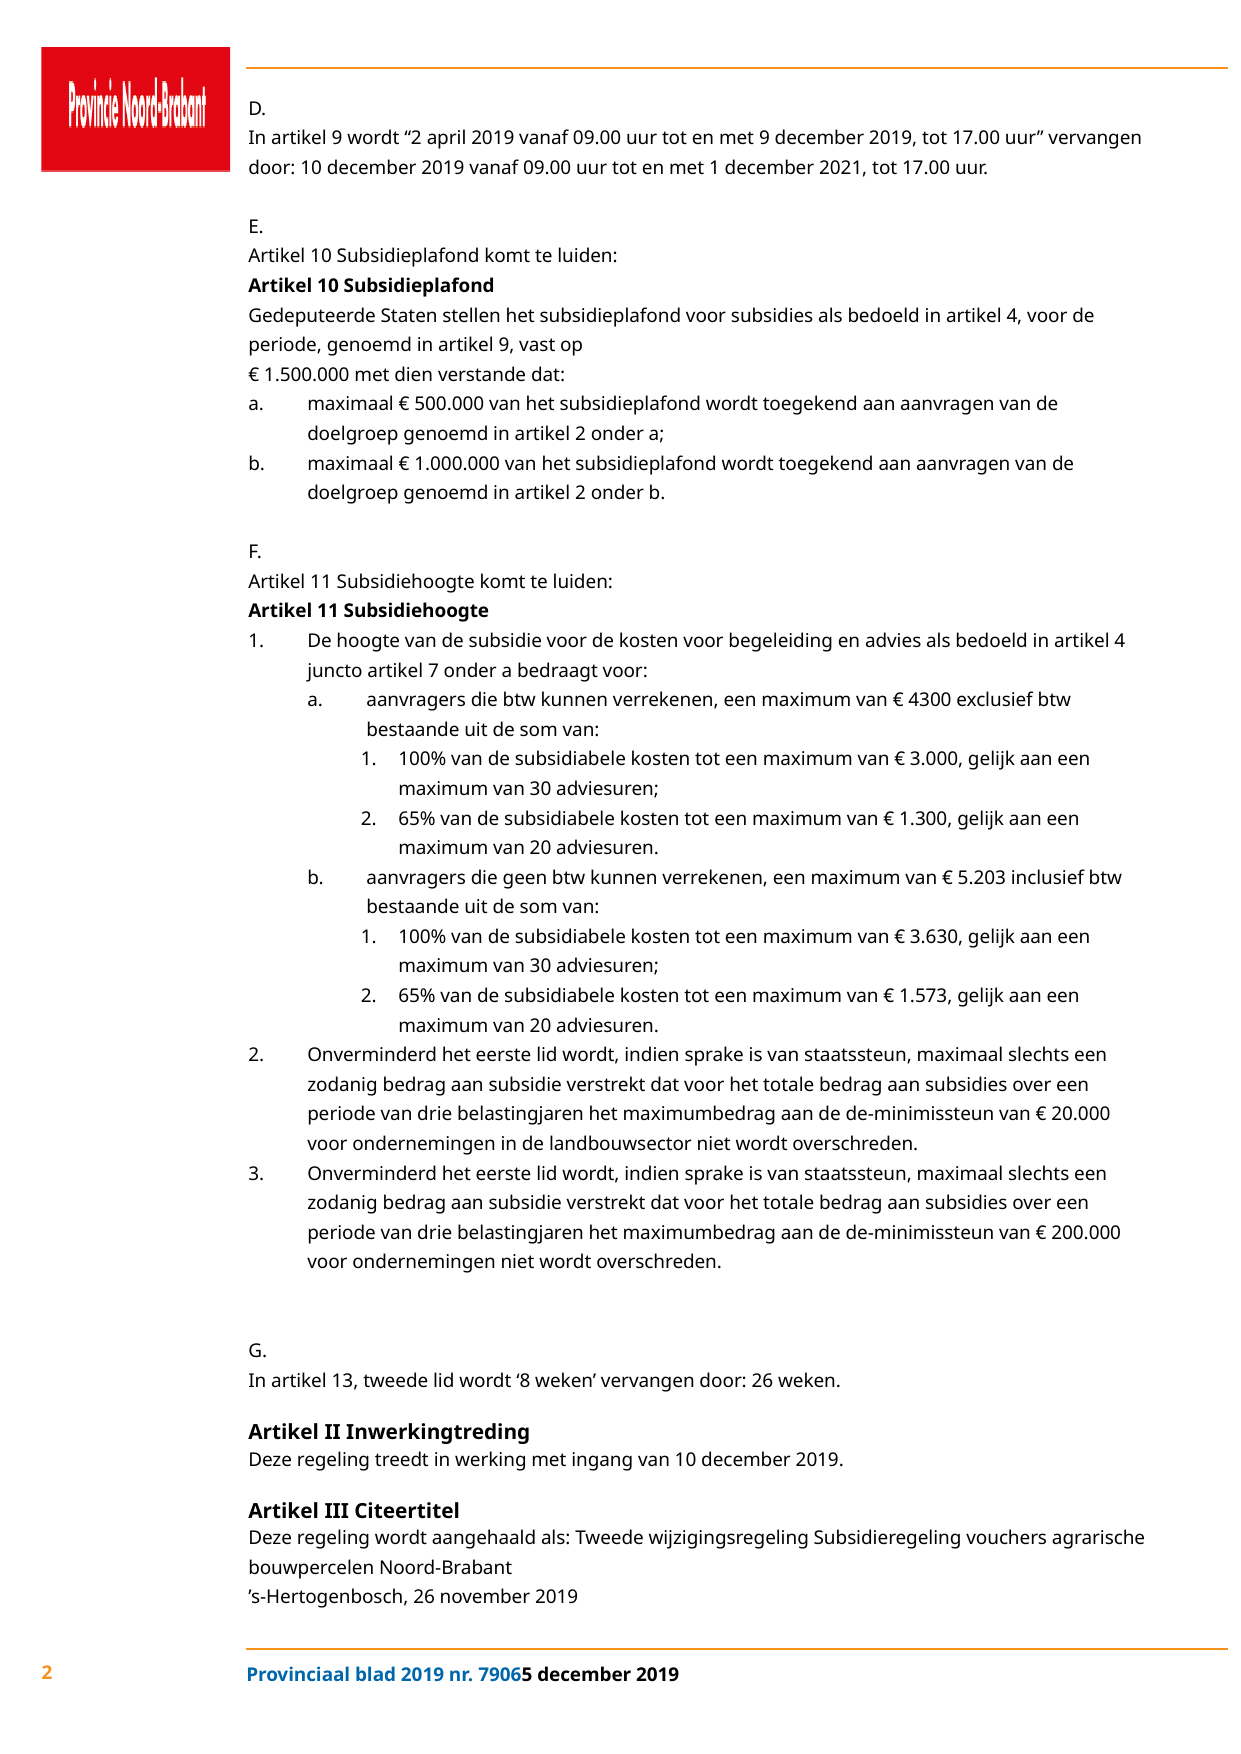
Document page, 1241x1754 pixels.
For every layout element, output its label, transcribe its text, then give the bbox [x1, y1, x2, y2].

list Onverminderd het eerste lid wordt, indien sprake is van staatssteun, maximaal slechts een zodanig bedrag aan subsidie verstrekt dat voor het totale bedrag aan subsidies over een periode van drie belastingjaren het maximumbedrag aan de de-minimissteun van € 20.000 voor ondernemingen in de landbouwsector niet wordt overschreden. [248, 1041, 1152, 1156]
text Artikel 10 Subsidieplafond komt te luiden: [248, 243, 1152, 268]
list 65% van de subsidiabele kosten tot een maximum van € 1.300, gelijk aan een maximum van 20 adviesuren. [361, 805, 1152, 860]
list De hoogte van de subsidie voor de kosten voor begeleiding en advies als bedoeld in artikel 4 juncto artikel 7 onder a bedraagt voor: [248, 627, 1152, 683]
list maximaal € 1.000.000 van het subsidieplafond wordt toegekend aan aanvragen van de doelgroep genoemd in artikel 2 onder b. [248, 450, 1152, 505]
text In artikel 9 wordt “2 april 2019 vanaf 09.00 uur tot en met 9 december 2019, tot 17.00 uur” vervangen door: 10 december 2019 vanaf 09.00 uur tot en met 1 december 2021, tot 17.00 uur. [248, 124, 1152, 180]
list 65% van de subsidiabele kosten tot een maximum van € 1.573, gelijk aan een maximum van 20 adviesuren. [361, 982, 1152, 1038]
text Artikel 11 Subsidiehoogte [248, 598, 1152, 623]
list 100% van de subsidiabele kosten tot een maximum van € 3.630, gelijk aan een maximum van 30 adviesuren; [361, 923, 1152, 978]
text € 1.500.000 met dien verstande dat: [248, 361, 1152, 387]
text Artikel 11 Subsidiehoogte komt te luiden: [248, 568, 1152, 594]
text Artikel III Citeertitel [248, 1496, 1152, 1524]
text In artikel 13, tweede lid wordt ‘8 weken’ vervangen door: 26 weken. [248, 1367, 1152, 1393]
list aanvragers die geen btw kunnen verrekenen, een maximum van € 5.203 inclusief btw bestaande uit de som van: [307, 864, 1152, 919]
text Gedeputeerde Staten stellen het subsidieplafond voor subsidies als bedoeld in artikel 4, voor de periode, genoemd in artikel 9, vast op [248, 302, 1152, 357]
text F. [248, 538, 1152, 564]
list 100% van de subsidiabele kosten tot een maximum van € 3.000, gelijk aan een maximum van 30 adviesuren; [361, 746, 1152, 801]
text E. [248, 213, 1152, 239]
text Artikel II Inwerkingtreding [248, 1417, 1152, 1446]
list Onverminderd het eerste lid wordt, indien sprake is van staatssteun, maximaal slechts een zodanig bedrag aan subsidie verstrekt dat voor het totale bedrag aan subsidies over een periode van drie belastingjaren het maximumbedrag aan de de-minimissteun van € 200.000 voor ondernemingen niet wordt overschreden. [248, 1160, 1152, 1274]
text G. [248, 1337, 1152, 1363]
text Artikel 10 Subsidieplafond [248, 272, 1152, 298]
text Deze regeling treedt in werking met ingang van 10 december 2019. [248, 1446, 1152, 1471]
picture [41, 47, 231, 172]
list maximaal € 500.000 van het subsidieplafond wordt toegekend aan aanvragen van de doelgroep genoemd in artikel 2 onder a; [248, 391, 1152, 446]
text D. [248, 95, 1152, 121]
list aanvragers die btw kunnen verrekenen, een maximum van € 4300 exclusief btw bestaande uit de som van: [307, 686, 1152, 742]
text ’s-Hertogenbosch, 26 november 2019 [248, 1584, 1152, 1609]
text Deze regeling wordt aangehaald als: Tweede wijzigingsregeling Subsidieregeling vouchers agrarische bouwpercelen Noord-Brabant [248, 1524, 1152, 1580]
